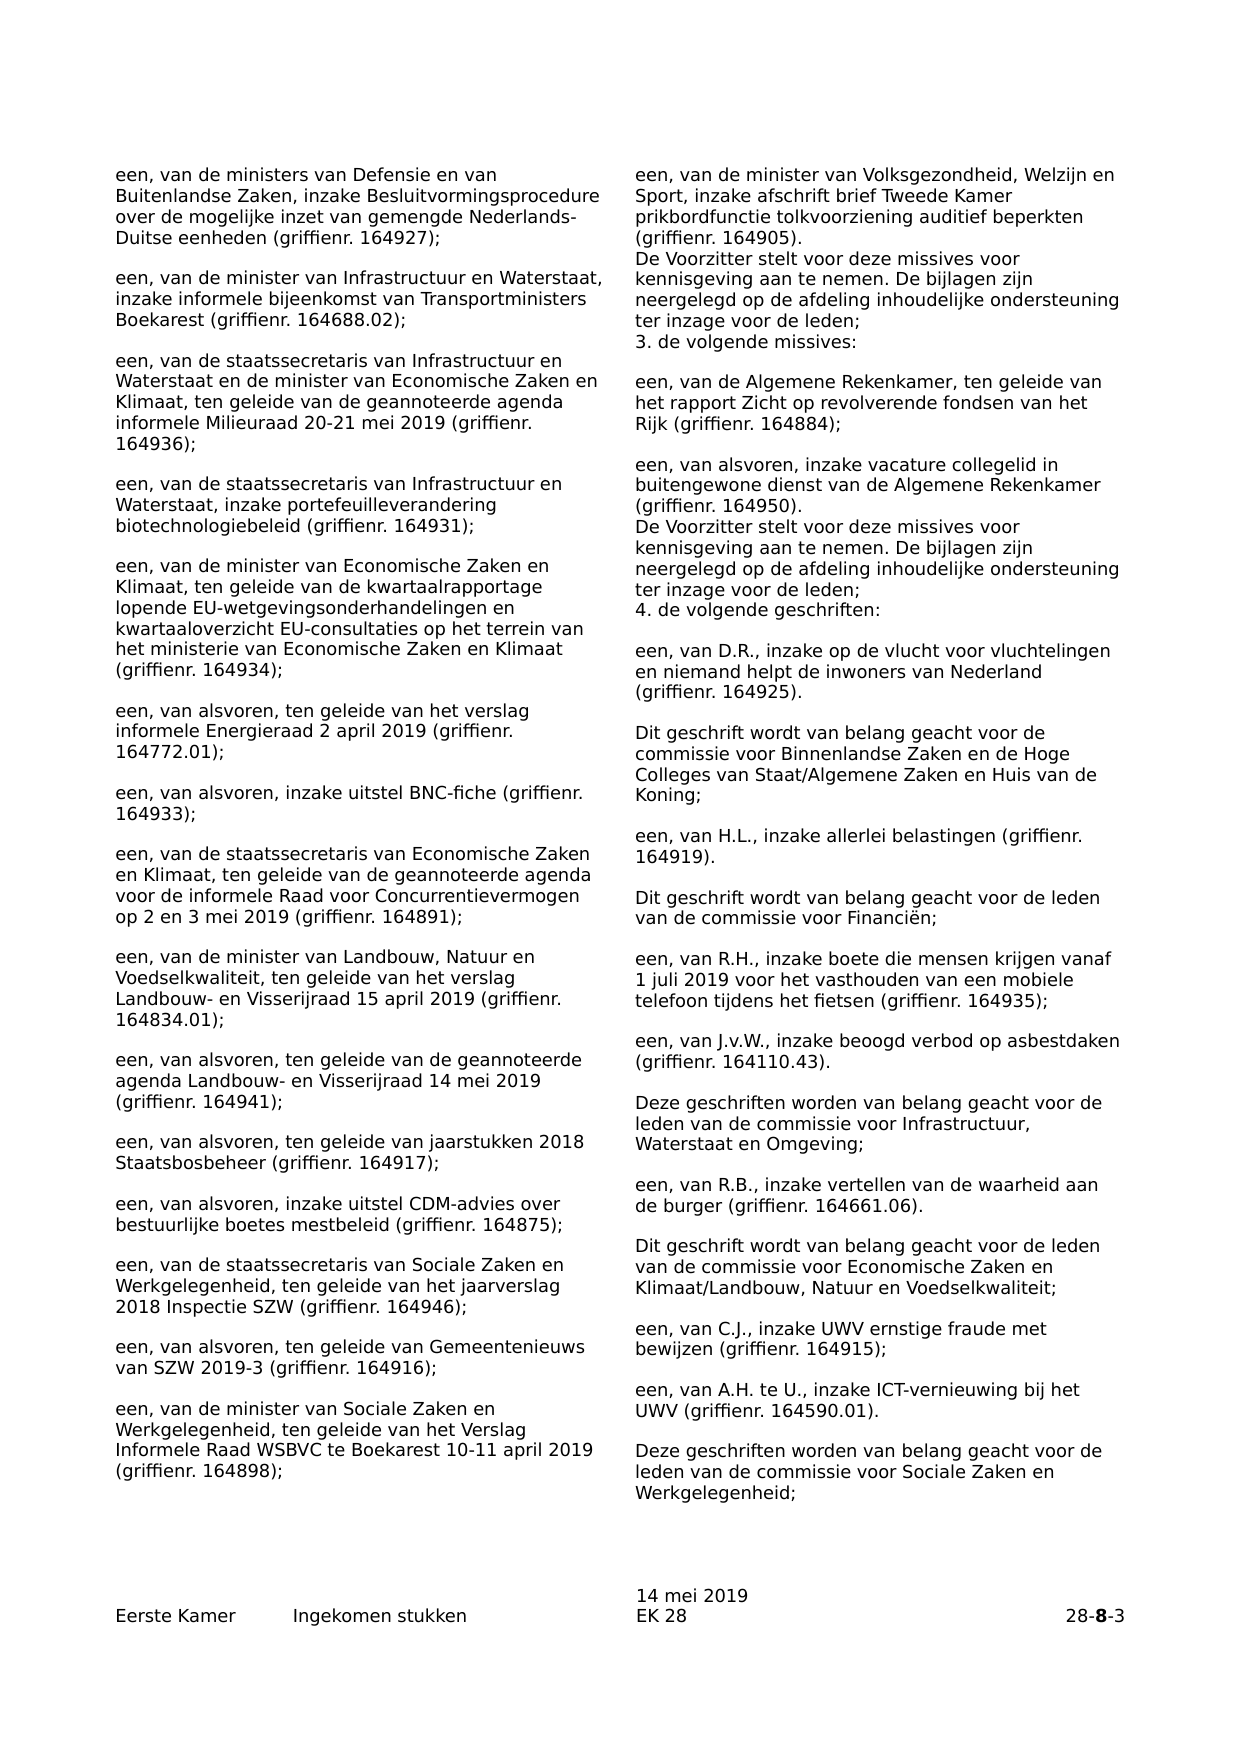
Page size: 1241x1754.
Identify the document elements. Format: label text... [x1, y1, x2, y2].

text een, van J.v.W., inzake beoogd verbod op asbestdaken (griffienr. 164110.43). [635, 1031, 1125, 1073]
text een, van de staatssecretaris van Infrastructuur en Waterstaat, inzake portefeuilleverandering biotechnologiebeleid (griffienr. 164931); [115, 474, 605, 536]
text een, van alsvoren, ten geleide van het verslag informele Energieraad 2 april 2019 (griffienr. 164772.01); [115, 701, 605, 763]
text 4. de volgende geschriften: [635, 600, 1125, 621]
text een, van de staatssecretaris van Sociale Zaken en Werkgelegenheid, ten geleide van het jaarverslag 2018 Inspectie SZW (griffienr. 164946); [115, 1255, 605, 1317]
text een, van de minister van Infrastructuur en Waterstaat, inzake informele bijeenkomst van Transportministers Boekarest (griffienr. 164688.02); [115, 268, 605, 330]
text De Voorzitter stelt voor deze missives voor kennisgeving aan te nemen. De bijlagen zijn neergelegd op de afdeling inhoudelijke ondersteuning ter inzage voor de leden; [635, 517, 1125, 600]
text een, van R.H., inzake boete die mensen krijgen vanaf 1 juli 2019 voor het vasthouden van een mobiele telefoon tijdens het fietsen (griffienr. 164935); [635, 949, 1125, 1011]
text Dit geschrift wordt van belang geacht voor de leden van de commissie voor Financiën; [635, 887, 1125, 929]
text een, van de Algemene Rekenkamer, ten geleide van het rapport Zicht op revolverende fondsen van het Rijk (griffienr. 164884); [635, 372, 1125, 434]
text een, van de minister van Volksgezondheid, Welzijn en Sport, inzake afschrift brief Tweede Kamer prikbordfunctie tolkvoorziening auditief beperkten (griffienr. 164905). [635, 165, 1125, 248]
text een, van de ministers van Defensie en van Buitenlandse Zaken, inzake Besluitvormingsprocedure over de mogelijke inzet van gemengde Nederlands-Duitse eenheden (griffienr. 164927); [115, 165, 605, 248]
text De Voorzitter stelt voor deze missives voor kennisgeving aan te nemen. De bijlagen zijn neergelegd op de afdeling inhoudelijke ondersteuning ter inzage voor de leden; [635, 248, 1125, 332]
text een, van H.L., inzake allerlei belastingen (griffienr. 164919). [635, 826, 1125, 867]
text een, van alsvoren, ten geleide van jaarstukken 2018 Staatsbosbeheer (griffienr. 164917); [115, 1132, 605, 1174]
text een, van de staatssecretaris van Economische Zaken en Klimaat, ten geleide van de geannoteerde agenda voor de informele Raad voor Concurrentievermogen op 2 en 3 mei 2019 (griffienr. 164891); [115, 844, 605, 927]
text Dit geschrift wordt van belang geacht voor de commissie voor Binnenlandse Zaken en de Hoge Colleges van Staat/Algemene Zaken en Huis van de Koning; [635, 723, 1125, 806]
text een, van de minister van Landbouw, Natuur en Voedselkwaliteit, ten geleide van het verslag Landbouw- en Visserijraad 15 april 2019 (griffienr. 164834.01); [115, 947, 605, 1030]
text een, van alsvoren, inzake uitstel BNC-fiche (griffienr. 164933); [115, 783, 605, 824]
text een, van de minister van Sociale Zaken en Werkgelegenheid, ten geleide van het Verslag Informele Raad WSBVC te Boekarest 10-11 april 2019 (griffienr. 164898); [115, 1399, 605, 1482]
text een, van alsvoren, ten geleide van Gemeentenieuws van SZW 2019-3 (griffienr. 164916); [115, 1337, 605, 1379]
text een, van alsvoren, inzake uitstel CDM-advies over bestuurlijke boetes mestbeleid (griffienr. 164875); [115, 1194, 605, 1235]
text een, van de staatssecretaris van Infrastructuur en Waterstaat en de minister van Economische Zaken en Klimaat, ten geleide van de geannoteerde agenda informele Milieuraad 20-21 mei 2019 (griffienr. 164936); [115, 350, 605, 454]
text Deze geschriften worden van belang geacht voor de leden van de commissie voor Infrastructuur, Waterstaat en Omgeving; [635, 1093, 1125, 1155]
text een, van C.J., inzake UWV ernstige fraude met bewijzen (griffienr. 164915); [635, 1318, 1125, 1360]
text een, van A.H. te U., inzake ICT-vernieuwing bij het UWV (griffienr. 164590.01). [635, 1380, 1125, 1421]
text een, van R.B., inzake vertellen van de waarheid aan de burger (griffienr. 164661.06). [635, 1175, 1125, 1216]
text een, van D.R., inzake op de vlucht voor vluchtelingen en niemand helpt de inwoners van Nederland (griffienr. 164925). [635, 641, 1125, 703]
text een, van alsvoren, ten geleide van de geannoteerde agenda Landbouw- en Visserijraad 14 mei 2019 (griffienr. 164941); [115, 1050, 605, 1112]
text 3. de volgende missives: [635, 332, 1125, 352]
text een, van de minister van Economische Zaken en Klimaat, ten geleide van de kwartaalrapportage lopende EU-wetgevingsonderhandelingen en kwartaaloverzicht EU-consultaties op het terrein van het ministerie van Economische Zaken en Klimaat (griffienr. 164934); [115, 556, 605, 681]
text Deze geschriften worden van belang geacht voor de leden van de commissie voor Sociale Zaken en Werkgelegenheid; [635, 1441, 1125, 1503]
text een, van alsvoren, inzake vacature collegelid in buitengewone dienst van de Algemene Rekenkamer (griffienr. 164950). [635, 454, 1125, 517]
text Dit geschrift wordt van belang geacht voor de leden van de commissie voor Economische Zaken en Klimaat/Landbouw, Natuur en Voedselkwaliteit; [635, 1236, 1125, 1298]
